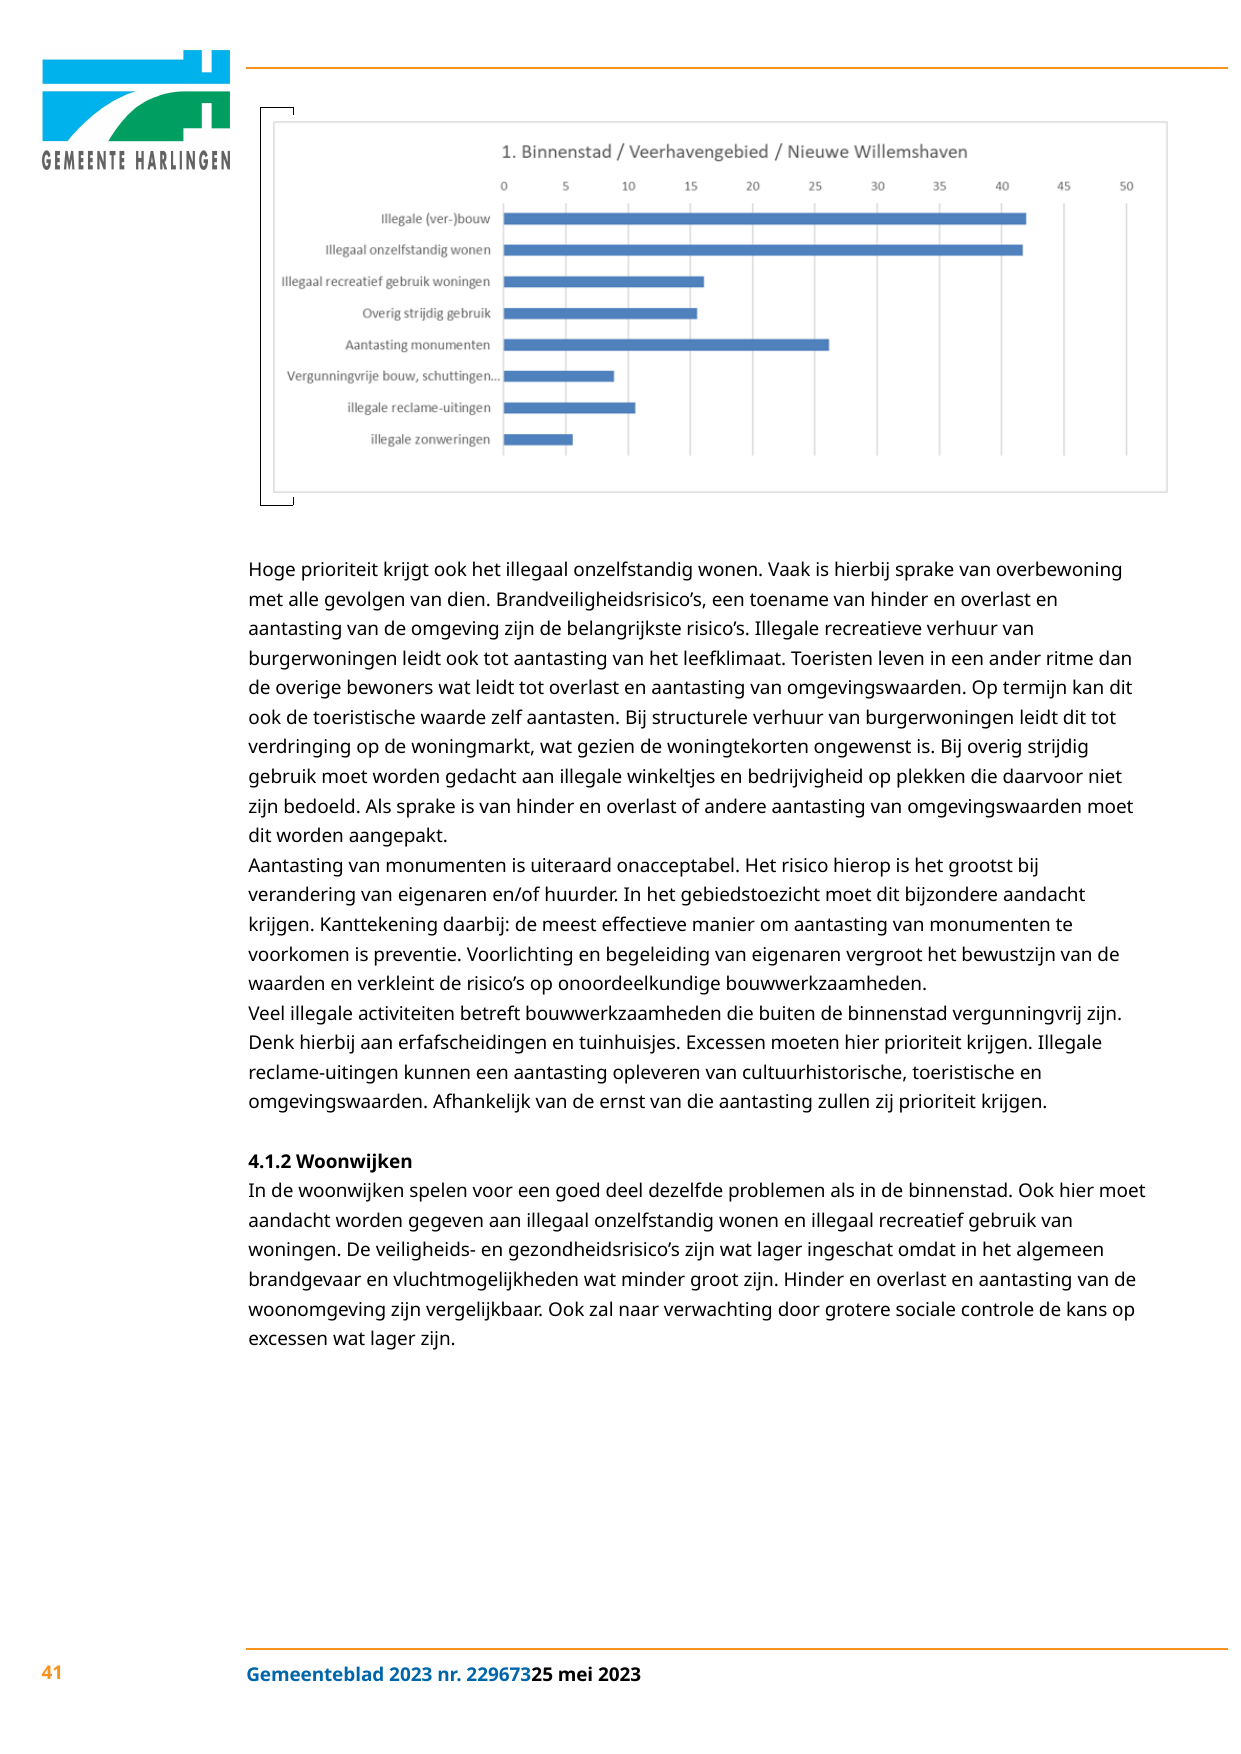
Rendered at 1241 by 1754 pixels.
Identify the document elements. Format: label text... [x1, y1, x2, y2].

text In de woonwijken spelen voor een goed deel dezelfde problemen als in de binnenstad. Ook hier moet aandacht worden gegeven aan illegaal onzelfstandig wonen en illegaal recreatief gebruik van woningen. De veiligheids- en gezondheidsrisico’s zijn wat lager ingeschat omdat in het algemeen brandgevaar en vluchtmogelijkheden wat minder groot zijn. Hinder en overlast en aantasting van de woonomgeving zijn vergelijkbaar. Ook zal naar verwachting door grotere sociale controle de kans op excessen wat lager zijn. [248, 1177, 1152, 1351]
picture [268, 115, 1173, 497]
text 4.1.2 Woonwijken [248, 1148, 1152, 1174]
text Veel illegale activiteiten betreft bouwwerkzaamheden die buiten de binnenstad vergunningvrij zijn. Denk hierbij aan erfafscheidingen en tuinhuisjes. Excessen moeten hier prioriteit krijgen. Illegale reclame-uitingen kunnen een aantasting opleveren van cultuurhistorische, toeristische en omgevingswaarden. Afhankelijk van de ernst van die aantasting zullen zij prioriteit krijgen. [248, 1000, 1152, 1114]
text Hoge prioriteit krijgt ook het illegaal onzelfstandig wonen. Vaak is hierbij sprake van overbewoning met alle gevolgen van dien. Brandveiligheidsrisico’s, een toename van hinder en overlast en aantasting van de omgeving zijn de belangrijkste risico’s. Illegale recreatieve verhuur van burgerwoningen leidt ook tot aantasting van het leefklimaat. Toeristen leven in een ander ritme dan de overige bewoners wat leidt tot overlast en aantasting van omgevingswaarden. Op termijn kan dit ook de toeristische waarde zelf aantasten. Bij structurele verhuur van burgerwoningen leidt dit tot verdringing op de woningmarkt, wat gezien de woningtekorten ongewenst is. Bij overig strijdig gebruik moet worden gedacht aan illegale winkeltjes en bedrijvigheid op plekken die daarvoor niet zijn bedoeld. Als sprake is van hinder en overlast of andere aantasting van omgevingswaarden moet dit worden aangepakt. [248, 556, 1152, 848]
text Aantasting van monumenten is uiteraard onacceptabel. Het risico hierop is het grootst bij verandering van eigenaren en/of huurder. In het gebiedstoezicht moet dit bijzondere aandacht krijgen. Kanttekening daarbij: de meest effectieve manier om aantasting van monumenten te voorkomen is preventie. Voorlichting en begeleiding van eigenaren vergroot het bewustzijn van de waarden en verkleint de risico’s op onoordeelkundige bouwwerkzaamheden. [248, 852, 1152, 996]
picture [41, 47, 231, 172]
